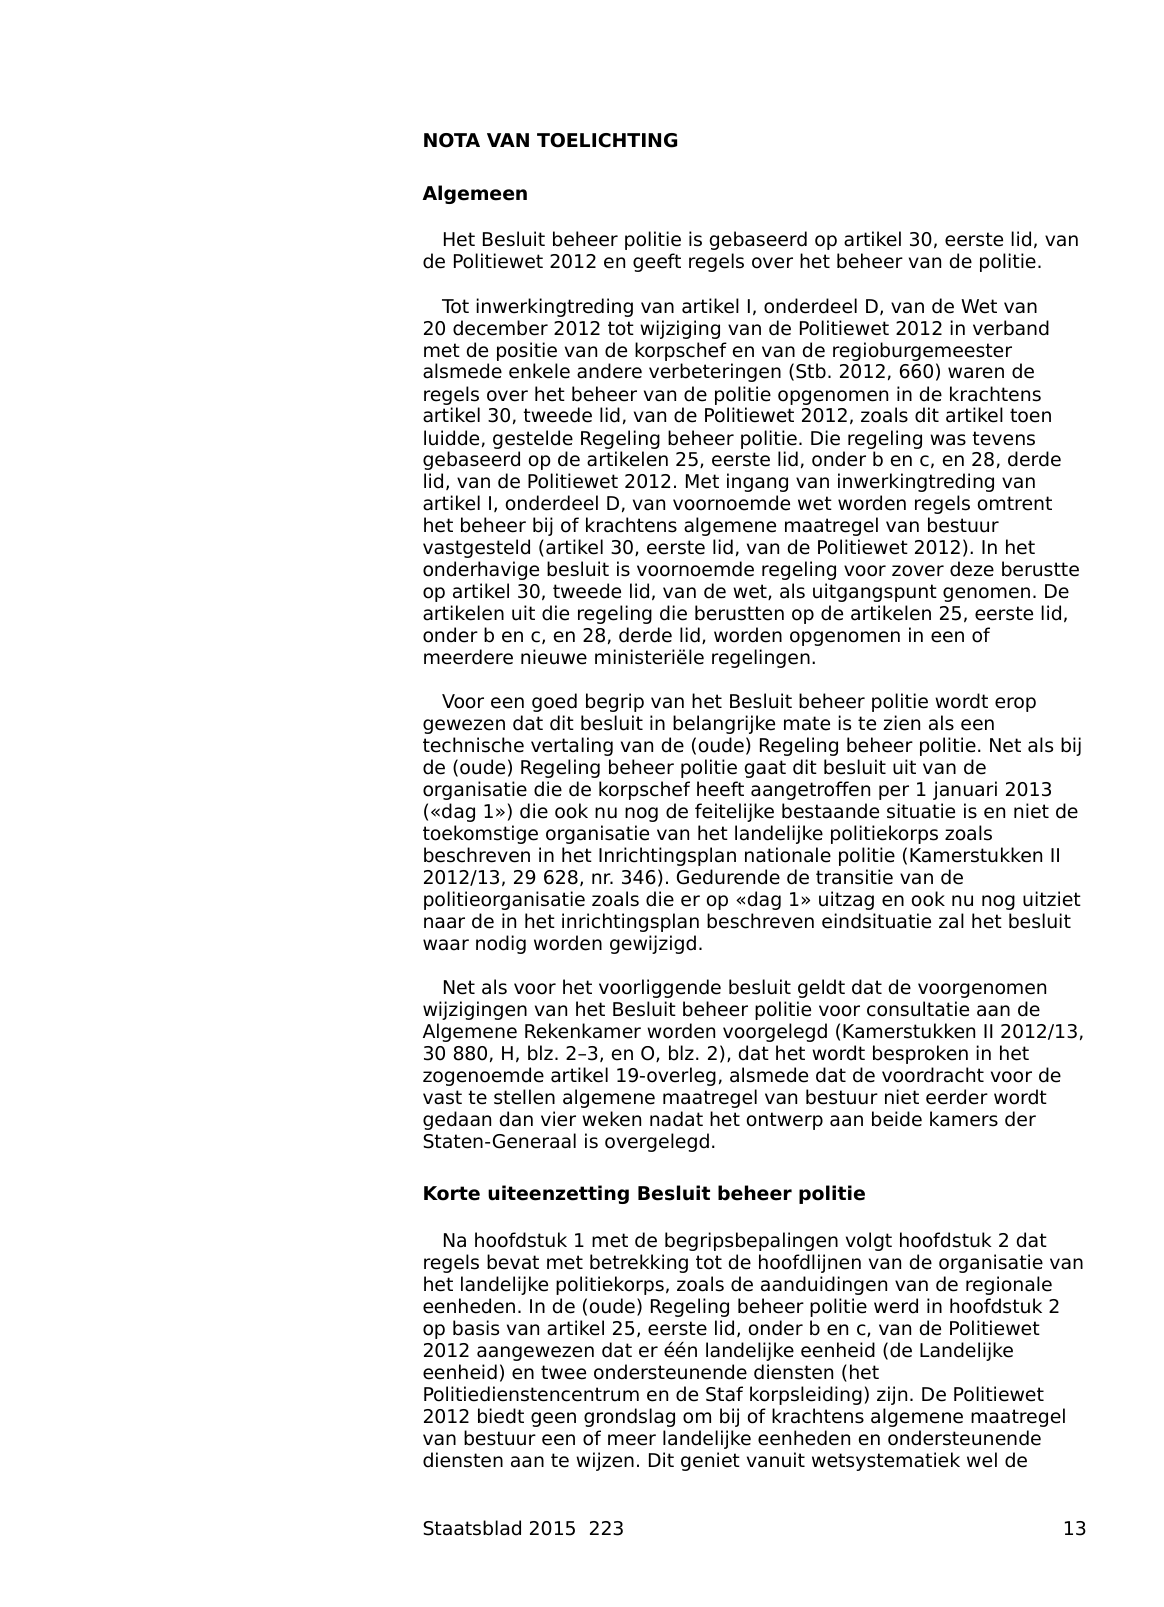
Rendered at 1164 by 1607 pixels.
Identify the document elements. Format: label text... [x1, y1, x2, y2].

subtitle Algemeen [422, 182, 1087, 204]
text Na hoofdstuk 1 met de begripsbepalingen volgt hoofdstuk 2 dat regels bevat met betrekking tot de hoofdlijnen van de organisatie van het landelijke politiekorps, zoals de aanduidingen van de regionale eenheden. In de (oude) Regeling beheer politie werd in hoofdstuk 2 op basis van artikel 25, eerste lid, onder b en c, van de Politiewet 2012 aangewezen dat er één landelijke eenheid (de Landelijke eenheid) en twee ondersteunende diensten (het Politiedienstencentrum en de Staf korpsleiding) zijn. De Politiewet 2012 biedt geen grondslag om bij of krachtens algemene maatregel van bestuur een of meer landelijke eenheden en ondersteunende diensten aan te wijzen. Dit geniet vanuit wetsystematiek wel de [422, 1230, 1087, 1472]
text Tot inwerkingtreding van artikel I, onderdeel D, van de Wet van 20 december 2012 tot wijziging van de Politiewet 2012 in verband met de positie van de korpschef en van de regioburgemeester alsmede enkele andere verbeteringen (Stb. 2012, 660) waren de regels over het beheer van de politie opgenomen in de krachtens artikel 30, tweede lid, van de Politiewet 2012, zoals dit artikel toen luidde, gestelde Regeling beheer politie. Die regeling was tevens gebaseerd op de artikelen 25, eerste lid, onder b en c, en 28, derde lid, van de Politiewet 2012. Met ingang van inwerkingtreding van artikel I, onderdeel D, van voornoemde wet worden regels omtrent het beheer bij of krachtens algemene maatregel van bestuur vastgesteld (artikel 30, eerste lid, van de Politiewet 2012). In het onderhavige besluit is voornoemde regeling voor zover deze berustte op artikel 30, tweede lid, van de wet, als uitgangspunt genomen. De artikelen uit die regeling die berustten op de artikelen 25, eerste lid, onder b en c, en 28, derde lid, worden opgenomen in een of meerdere nieuwe ministeriële regelingen. [422, 296, 1087, 669]
text Net als voor het voorliggende besluit geldt dat de voorgenomen wijzigingen van het Besluit beheer politie voor consultatie aan de Algemene Rekenkamer worden voorgelegd (Kamerstukken II 2012/13, 30 880, H, blz. 2–3, en O, blz. 2), dat het wordt besproken in het zogenoemde artikel 19-overleg, alsmede dat de voordracht voor de vast te stellen algemene maatregel van bestuur niet eerder wordt gedaan dan vier weken nadat het ontwerp aan beide kamers der Staten-Generaal is overgelegd. [422, 977, 1087, 1153]
text Het Besluit beheer politie is gebaseerd op artikel 30, eerste lid, van de Politiewet 2012 en geeft regels over het beheer van de politie. [422, 229, 1087, 273]
subtitle Korte uiteenzetting Besluit beheer politie [422, 1183, 1087, 1205]
text Voor een goed begrip van het Besluit beheer politie wordt erop gewezen dat dit besluit in belangrijke mate is te zien als een technische vertaling van de (oude) Regeling beheer politie. Net als bij de (oude) Regeling beheer politie gaat dit besluit uit van de organisatie die de korpschef heeft aangetroffen per 1 januari 2013 («dag 1») die ook nu nog de feitelijke bestaande situatie is en niet de toekomstige organisatie van het landelijke politiekorps zoals beschreven in het Inrichtingsplan nationale politie (Kamerstukken II 2012/13, 29 628, nr. 346). Gedurende de transitie van de politieorganisatie zoals die er op «dag 1» uitzag en ook nu nog uitziet naar de in het inrichtingsplan beschreven eindsituatie zal het besluit waar nodig worden gewijzigd. [422, 691, 1087, 955]
subtitle NOTA VAN TOELICHTING [422, 130, 1087, 152]
